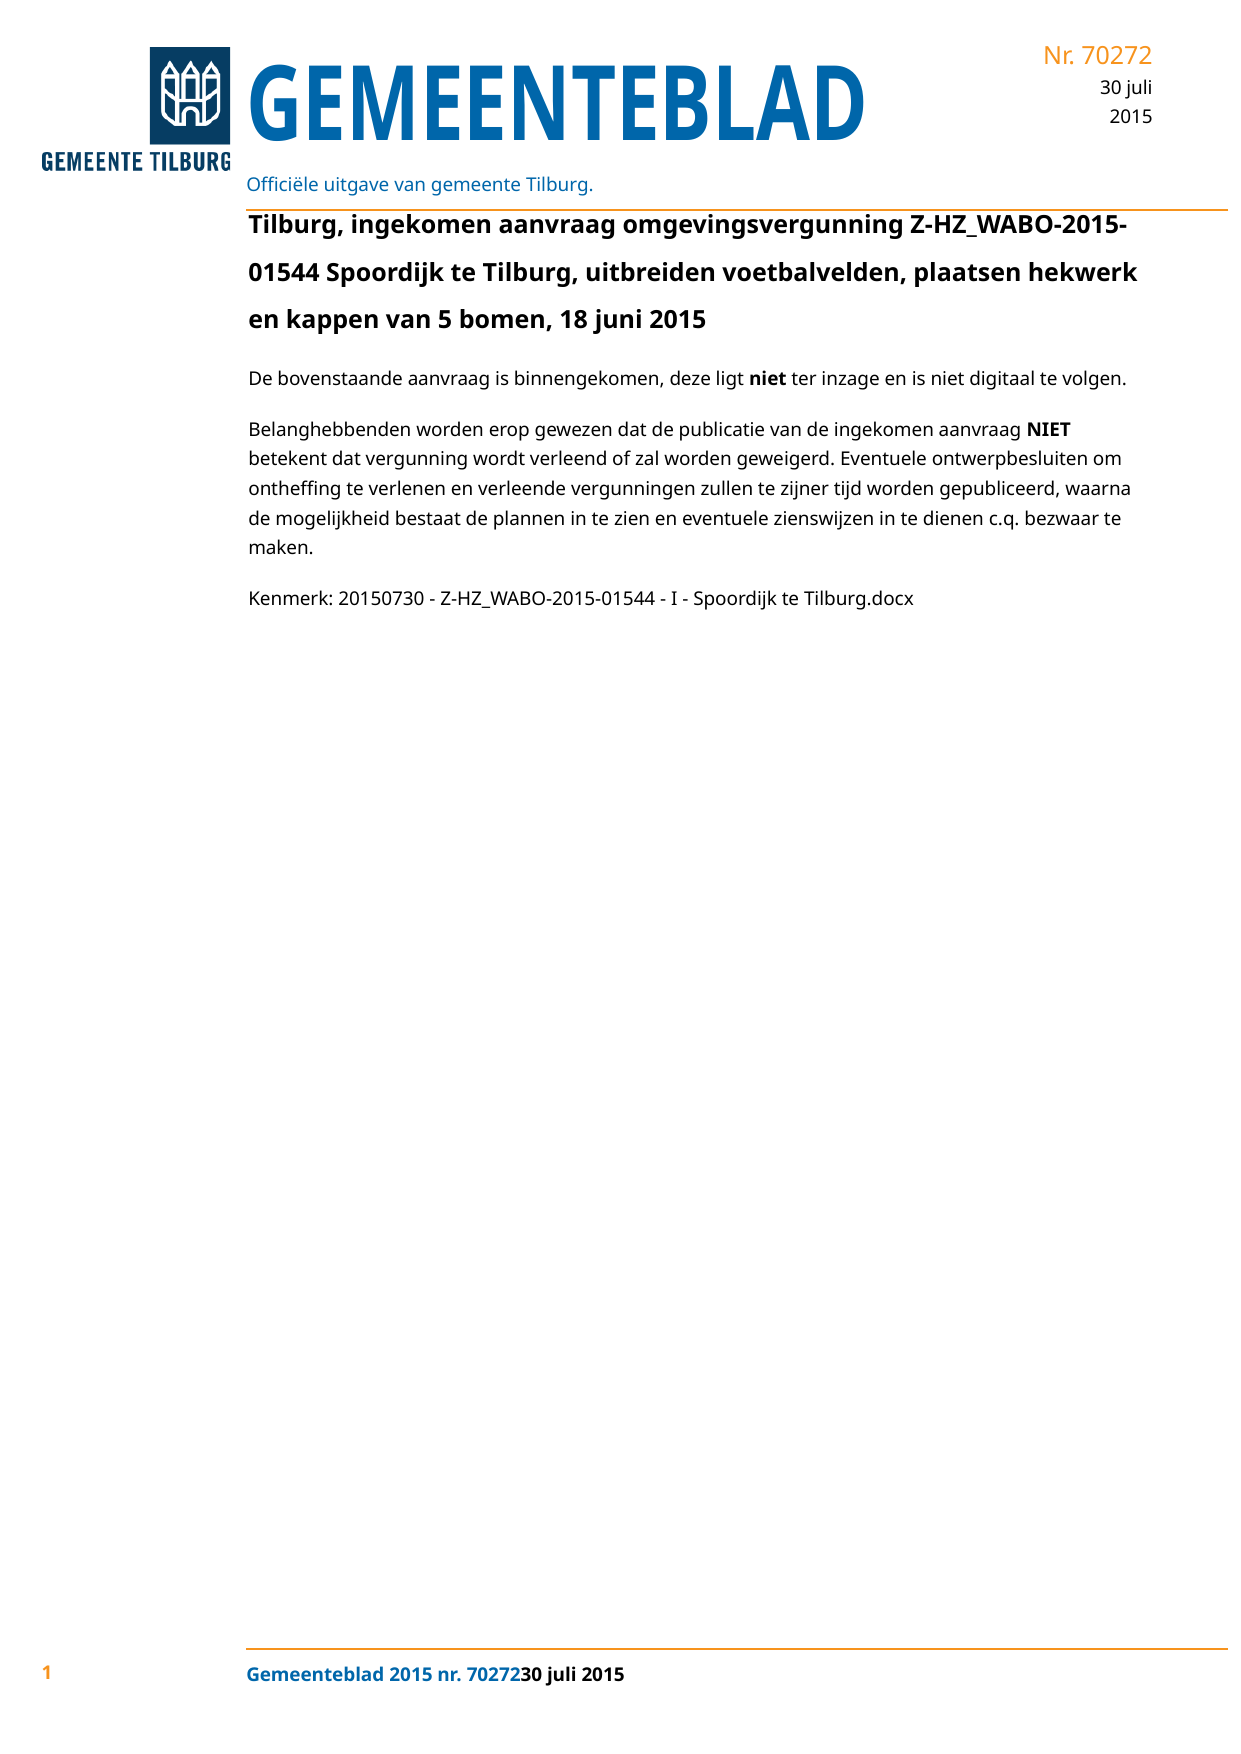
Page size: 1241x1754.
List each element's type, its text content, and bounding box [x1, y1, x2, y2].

text Tilburg, ingekomen aanvraag omgevingsvergunning Z-HZ_WABO-2015-01544 Spoordijk te Tilburg, uitbreiden voetbalvelden, plaatsen hekwerk en kappen van 5 bomen, 18 juni 2015 [248, 211, 1152, 336]
text Belanghebbenden worden erop gewezen dat de publicatie van de ingekomen aanvraag NIET betekent dat vergunning wordt verleend of zal worden geweigerd. Eventuele ontwerpbesluiten om ontheffing te verlenen en verleende vergunningen zullen te zijner tijd worden gepubliceerd, waarna de mogelijkheid bestaat de plannen in te zien en eventuele zienswijzen in te dienen c.q. bezwaar te maken. [248, 416, 1152, 560]
picture [41, 47, 231, 172]
text Kenmerk: 20150730 - Z-HZ_WABO-2015-01544 - I - Spoordijk te Tilburg.docx [248, 585, 1152, 610]
text De bovenstaande aanvraag is binnengekomen, deze ligt niet ter inzage en is niet digitaal te volgen. [248, 366, 1152, 391]
